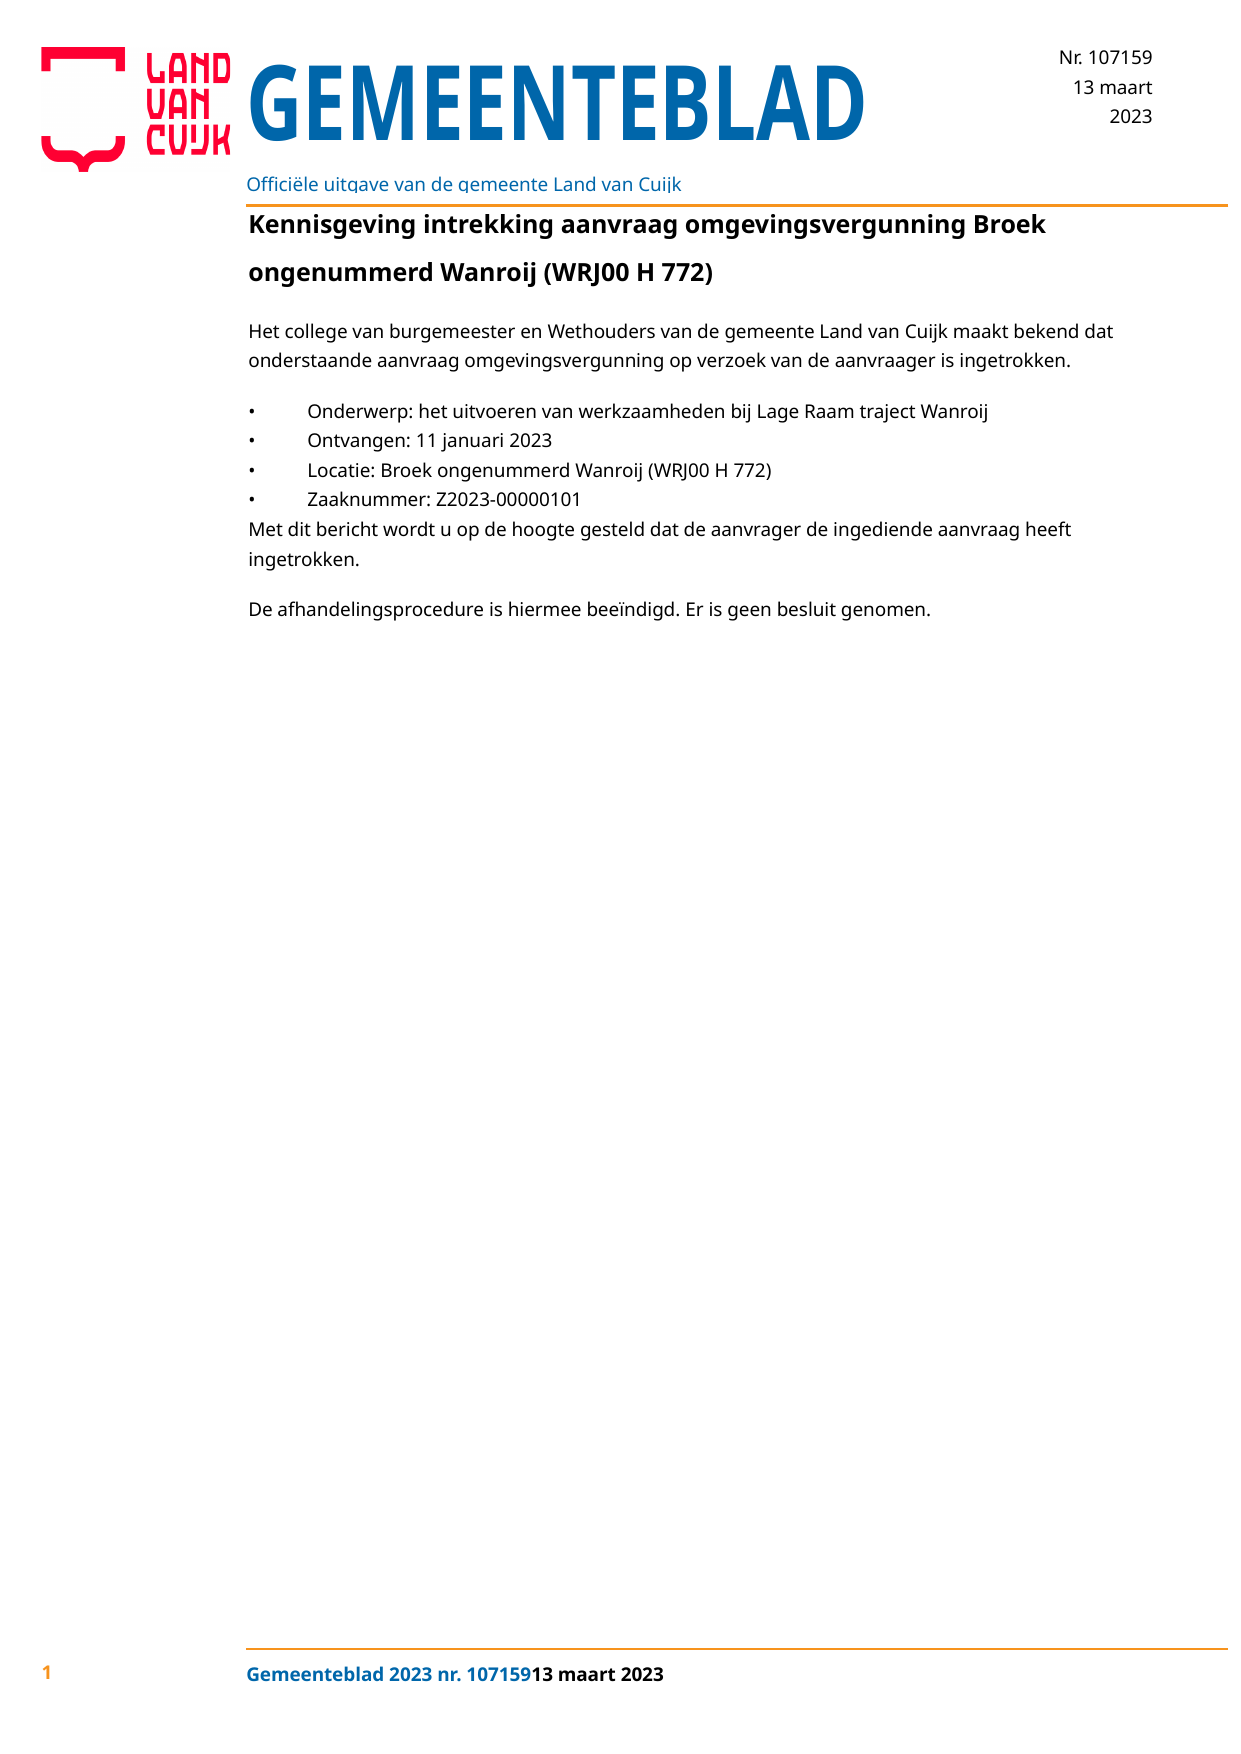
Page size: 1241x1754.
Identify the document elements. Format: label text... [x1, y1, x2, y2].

text Het college van burgemeester en Wethouders van de gemeente Land van Cuijk maakt bekend dat onderstaande aanvraag omgevingsvergunning op verzoek van de aanvraager is ingetrokken. [248, 318, 1152, 373]
picture [41, 47, 231, 172]
list Locatie: Broek ongenummerd Wanroij (WRJ00 H 772) [248, 457, 1152, 483]
text Met dit bericht wordt u op de hoogte gesteld dat de aanvrager de ingediende aanvraag heeft ingetrokken. [248, 516, 1152, 572]
list Onderwerp: het uitvoeren van werkzaamheden bij Lage Raam traject Wanroij [248, 398, 1152, 424]
text De afhandelingsprocedure is hiermee beeïndigd. Er is geen besluit genomen. [248, 596, 1152, 622]
text Kennisgeving intrekking aanvraag omgevingsvergunning Broek ongenummerd Wanroij (WRJ00 H 772) [248, 207, 1152, 288]
list Ontvangen: 11 januari 2023 [248, 427, 1152, 453]
list Zaaknummer: Z2023-00000101 [248, 487, 1152, 512]
